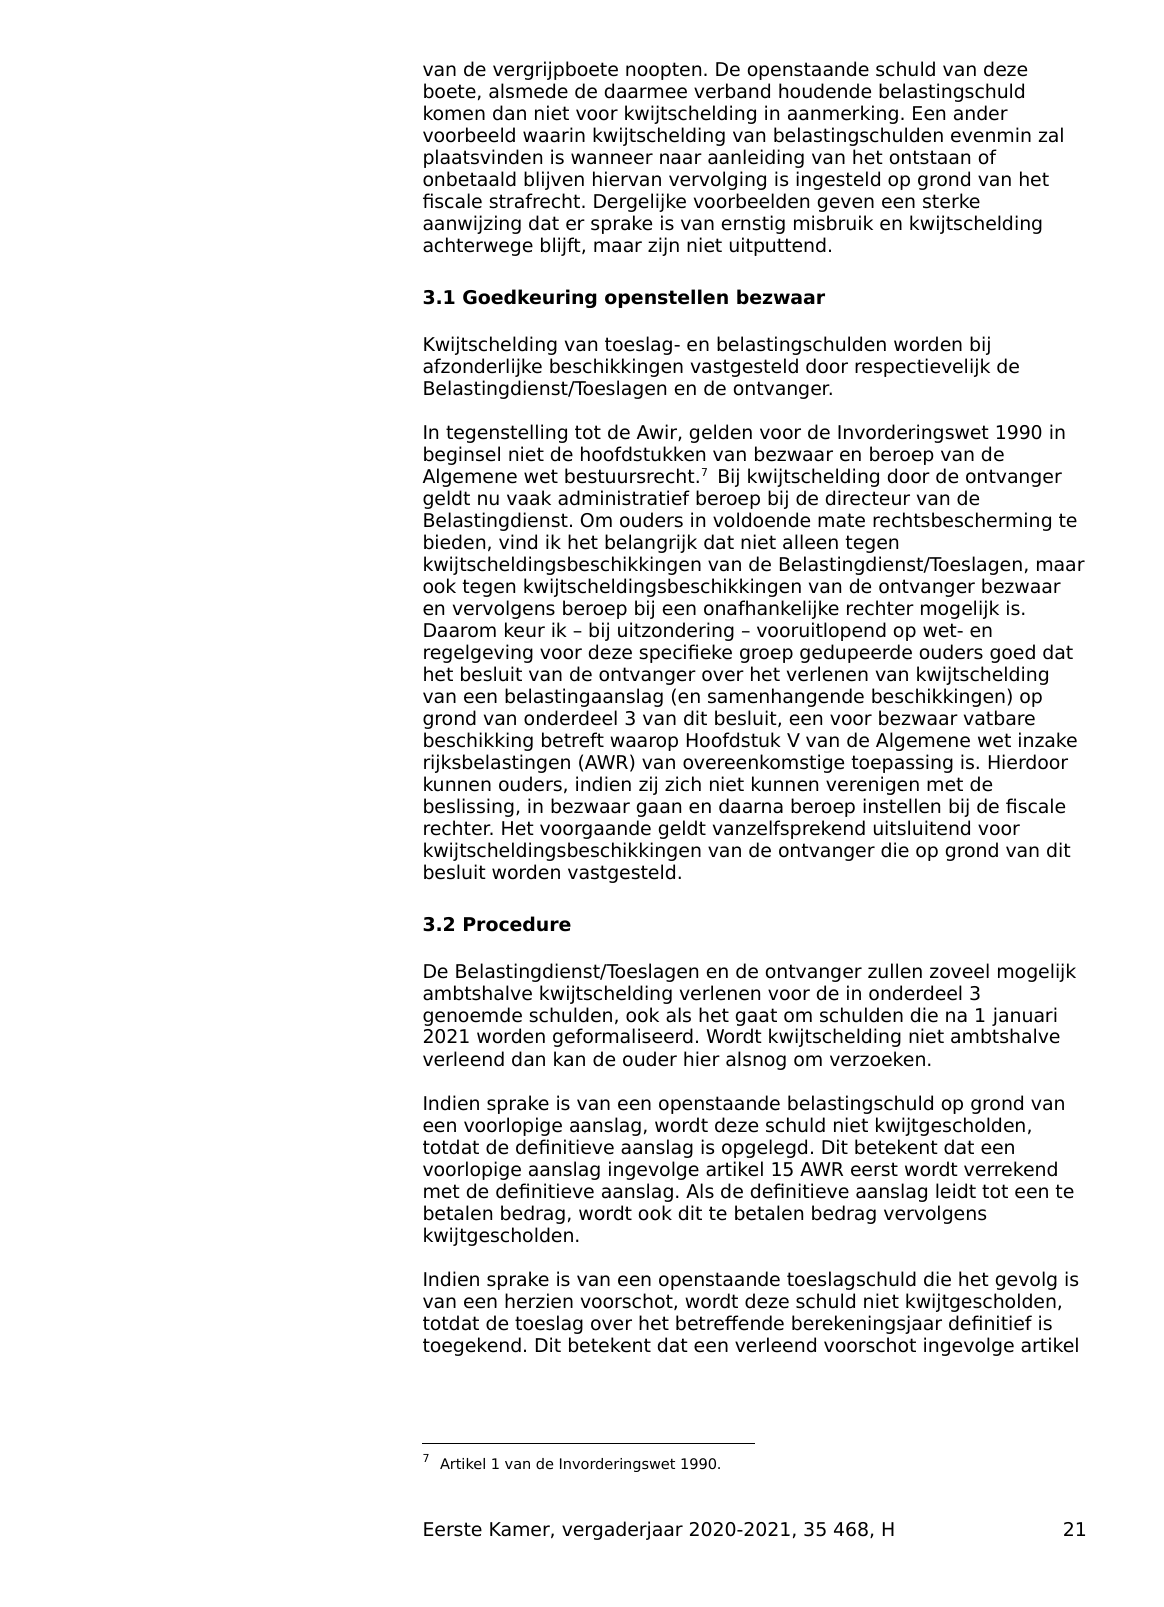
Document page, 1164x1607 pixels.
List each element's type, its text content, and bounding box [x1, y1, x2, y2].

text Artikel 1 van de Invorderingswet 1990. [422, 1452, 1087, 1474]
subtitle 3.2 Procedure [422, 913, 1087, 936]
text Indien sprake is van een openstaande toeslagschuld die het gevolg is van een herzien voorschot, wordt deze schuld niet kwijtgescholden, totdat de toeslag over het betreffende berekeningsjaar definitief is toegekend. Dit betekent dat een verleend voorschot ingevolge artikel [422, 1269, 1087, 1357]
text Indien sprake is van een openstaande belastingschuld op grond van een voorlopige aanslag, wordt deze schuld niet kwijtgescholden, totdat de definitieve aanslag is opgelegd. Dit betekent dat een voorlopige aanslag ingevolge artikel 15 AWR eerst wordt verrekend met de definitieve aanslag. Als de definitieve aanslag leidt tot een te betalen bedrag, wordt ook dit te betalen bedrag vervolgens kwijtgescholden. [422, 1093, 1087, 1246]
text van de vergrijpboete noopten. De openstaande schuld van deze boete, alsmede de daarmee verband houdende belastingschuld komen dan niet voor kwijtschelding in aanmerking. Een ander voorbeeld waarin kwijtschelding van belastingschulden evenmin zal plaatsvinden is wanneer naar aanleiding van het ontstaan of onbetaald blijven hiervan vervolging is ingesteld op grond van het fiscale strafrecht. Dergelijke voorbeelden geven een sterke aanwijzing dat er sprake is van ernstig misbruik en kwijtschelding achterwege blijft, maar zijn niet uitputtend. [422, 59, 1087, 257]
subtitle 3.1 Goedkeuring openstellen bezwaar [422, 287, 1087, 309]
text De Belastingdienst/Toeslagen en de ontvanger zullen zoveel mogelijk ambtshalve kwijtschelding verlenen voor de in onderdeel 3 genoemde schulden, ook als het gaat om schulden die na 1 januari 2021 worden geformaliseerd. Wordt kwijtschelding niet ambtshalve verleend dan kan de ouder hier alsnog om verzoeken. [422, 961, 1087, 1070]
text Kwijtschelding van toeslag- en belastingschulden worden bij afzonderlijke beschikkingen vastgesteld door respectievelijk de Belastingdienst/Toeslagen en de ontvanger. [422, 334, 1087, 400]
text In tegenstelling tot de Awir, gelden voor de Invorderingswet 1990 in beginsel niet de hoofdstukken van bezwaar en beroep van de Algemene wet bestuursrecht. Bij kwijtschelding door de ontvanger geldt nu vaak administratief beroep bij de directeur van de Belastingdienst. Om ouders in voldoende mate rechtsbescherming te bieden, vind ik het belangrijk dat niet alleen tegen kwijtscheldingsbeschikkingen van de Belastingdienst/Toeslagen, maar ook tegen kwijtscheldingsbeschikkingen van de ontvanger bezwaar en vervolgens beroep bij een onafhankelijke rechter mogelijk is. Daarom keur ik – bij uitzondering – vooruitlopend op wet- en regelgeving voor deze specifieke groep gedupeerde ouders goed dat het besluit van de ontvanger over het verlenen van kwijtschelding van een belastingaanslag (en samenhangende beschikkingen) op grond van onderdeel 3 van dit besluit, een voor bezwaar vatbare beschikking betreft waarop Hoofdstuk V van de Algemene wet inzake rijksbelastingen (AWR) van overeenkomstige toepassing is. Hierdoor kunnen ouders, indien zij zich niet kunnen verenigen met de beslissing, in bezwaar gaan en daarna beroep instellen bij de fiscale rechter. Het voorgaande geldt vanzelfsprekend uitsluitend voor kwijtscheldingsbeschikkingen van de ontvanger die op grond van dit besluit worden vastgesteld. [422, 422, 1087, 883]
